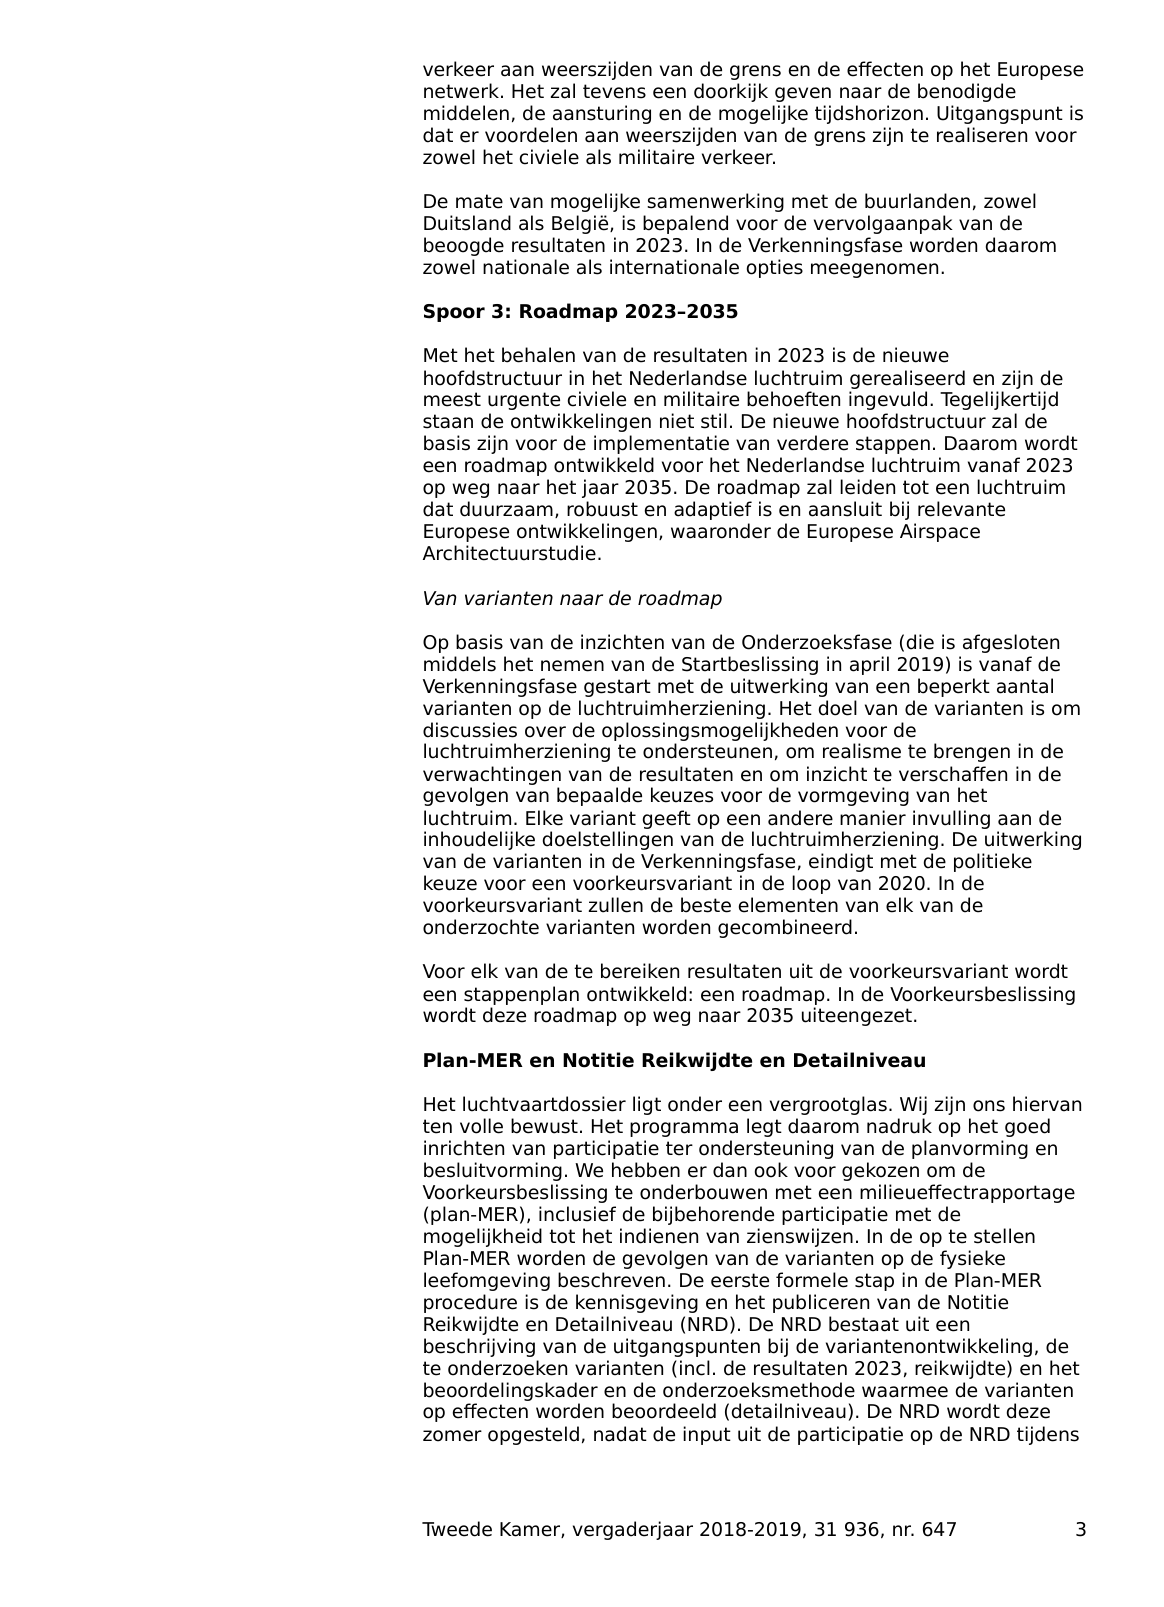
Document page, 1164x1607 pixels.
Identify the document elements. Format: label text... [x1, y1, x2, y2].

text verkeer aan weerszijden van de grens en de effecten op het Europese netwerk. Het zal tevens een doorkijk geven naar de benodigde middelen, de aansturing en de mogelijke tijdshorizon. Uitgangspunt is dat er voordelen aan weerszijden van de grens zijn te realiseren voor zowel het civiele als militaire verkeer. [422, 59, 1087, 169]
text De mate van mogelijke samenwerking met de buurlanden, zowel Duitsland als België, is bepalend voor de vervolgaanpak van de beoogde resultaten in 2023. In de Verkenningsfase worden daarom zowel nationale als internationale opties meegenomen. [422, 191, 1087, 279]
subtitle Van varianten naar de roadmap [422, 587, 1087, 609]
text Het luchtvaartdossier ligt onder een vergrootglas. Wij zijn ons hiervan ten volle bewust. Het programma legt daarom nadruk op het goed inrichten van participatie ter ondersteuning van de planvorming en besluitvorming. We hebben er dan ook voor gekozen om de Voorkeursbeslissing te onderbouwen met een milieueffectrapportage (plan-MER), inclusief de bijbehorende participatie met de mogelijkheid tot het indienen van zienswijzen. In de op te stellen Plan-MER worden de gevolgen van de varianten op de fysieke leefomgeving beschreven. De eerste formele stap in de Plan-MER procedure is de kennisgeving en het publiceren van de Notitie Reikwijdte en Detailniveau (NRD). De NRD bestaat uit een beschrijving van de uitgangspunten bij de variantenontwikkeling, de te onderzoeken varianten (incl. de resultaten 2023, reikwijdte) en het beoordelingskader en de onderzoeksmethode waarmee de varianten op effecten worden beoordeeld (detailniveau). De NRD wordt deze zomer opgesteld, nadat de input uit de participatie op de NRD tijdens [422, 1094, 1087, 1445]
subtitle Spoor 3: Roadmap 2023–2035 [422, 301, 1087, 323]
text Op basis van de inzichten van de Onderzoeksfase (die is afgesloten middels het nemen van de Startbeslissing in april 2019) is vanaf de Verkenningsfase gestart met de uitwerking van een beperkt aantal varianten op de luchtruimherziening. Het doel van de varianten is om discussies over de oplossingsmogelijkheden voor de luchtruimherziening te ondersteunen, om realisme te brengen in de verwachtingen van de resultaten en om inzicht te verschaffen in de gevolgen van bepaalde keuzes voor de vormgeving van het luchtruim. Elke variant geeft op een andere manier invulling aan de inhoudelijke doelstellingen van de luchtruimherziening. De uitwerking van de varianten in de Verkenningsfase, eindigt met de politieke keuze voor een voorkeursvariant in de loop van 2020. In de voorkeursvariant zullen de beste elementen van elk van de onderzochte varianten worden gecombineerd. [422, 632, 1087, 939]
text Voor elk van de te bereiken resultaten uit de voorkeursvariant wordt een stappenplan ontwikkeld: een roadmap. In de Voorkeursbeslissing wordt deze roadmap op weg naar 2035 uiteengezet. [422, 961, 1087, 1027]
text Met het behalen van de resultaten in 2023 is de nieuwe hoofdstructuur in het Nederlandse luchtruim gerealiseerd en zijn de meest urgente civiele en militaire behoeften ingevuld. Tegelijkertijd staan de ontwikkelingen niet stil. De nieuwe hoofdstructuur zal de basis zijn voor de implementatie van verdere stappen. Daarom wordt een roadmap ontwikkeld voor het Nederlandse luchtruim vanaf 2023 op weg naar het jaar 2035. De roadmap zal leiden tot een luchtruim dat duurzaam, robuust en adaptief is en aansluit bij relevante Europese ontwikkelingen, waaronder de Europese Airspace Architectuurstudie. [422, 345, 1087, 565]
subtitle Plan-MER en Notitie Reikwijdte en Detailniveau [422, 1049, 1087, 1072]
